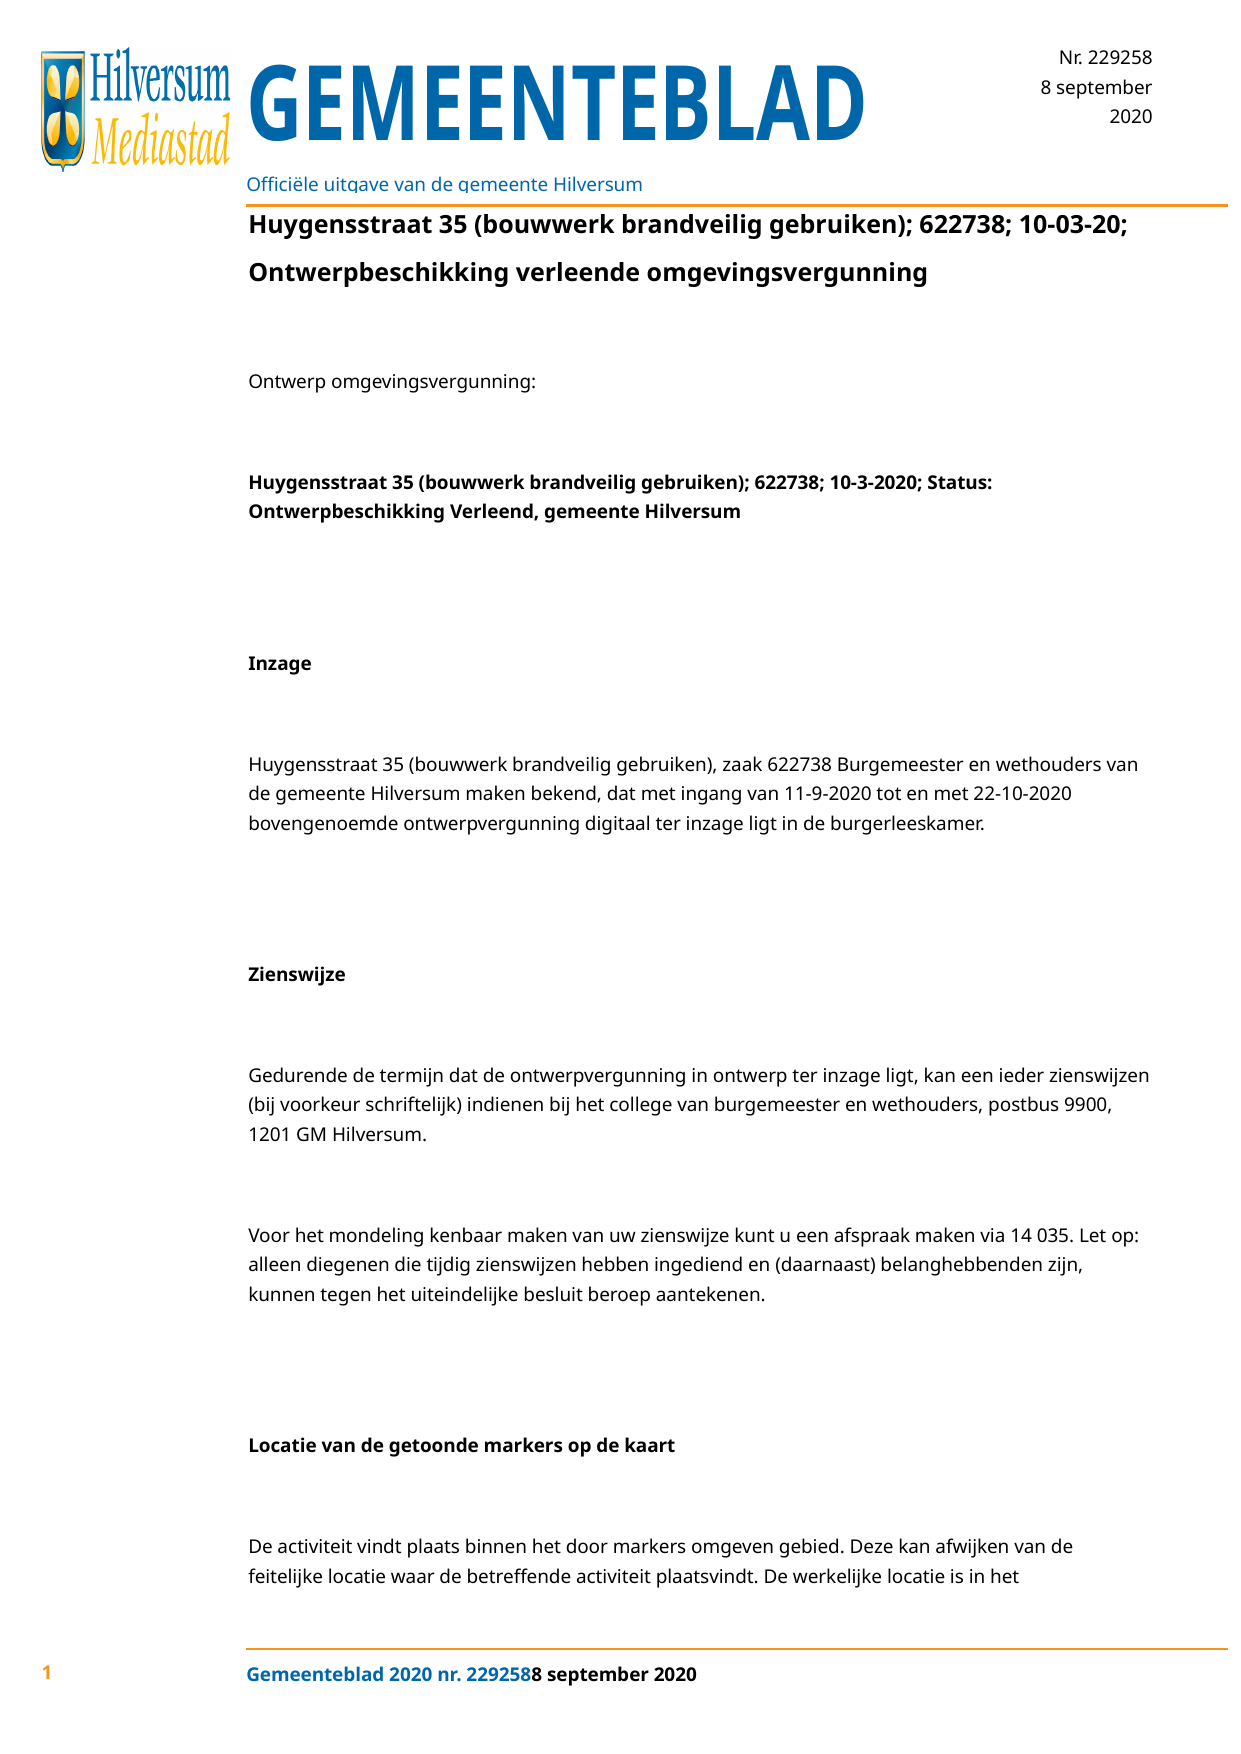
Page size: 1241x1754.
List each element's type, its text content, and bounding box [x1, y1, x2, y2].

text De activiteit vindt plaats binnen het door markers omgeven gebied. Deze kan afwijken van de feitelijke locatie waar de betreffende activiteit plaatsvindt. De werkelijke locatie is in het [248, 1533, 1152, 1589]
picture [41, 47, 231, 172]
text Locatie van de getoonde markers op de kaart [248, 1432, 1152, 1458]
text Voor het mondeling kenbaar maken van uw zienswijze kunt u een afspraak maken via 14 035. Let op: alleen diegenen die tijdig zienswijzen hebben ingediend en (daarnaast) belanghebbenden zijn, kunnen tegen het uiteindelijke besluit beroep aantekenen. [248, 1222, 1152, 1307]
text Huygensstraat 35 (bouwwerk brandveilig gebruiken); 622738; 10-03-20; Ontwerpbeschikking verleende omgevingsvergunning [248, 207, 1152, 288]
text Ontwerp omgevingsvergunning: [248, 368, 1152, 394]
text Zienswijze [248, 961, 1152, 987]
text Huygensstraat 35 (bouwwerk brandveilig gebruiken); 622738; 10-3-2020; Status: Ontwerpbeschikking Verleend, gemeente Hilversum [248, 469, 1152, 524]
text Gedurende de termijn dat de ontwerpvergunning in ontwerp ter inzage ligt, kan een ieder zienswijzen (bij voorkeur schriftelijk) indienen bij het college van burgemeester en wethouders, postbus 9900, 1201 GM Hilversum. [248, 1062, 1152, 1147]
text Inzage [248, 650, 1152, 676]
text Huygensstraat 35 (bouwwerk brandveilig gebruiken), zaak 622738 Burgemeester en wethouders van de gemeente Hilversum maken bekend, dat met ingang van 11-9-2020 tot en met 22-10-2020 bovengenoemde ontwerpvergunning digitaal ter inzage ligt in de burgerleeskamer. [248, 751, 1152, 836]
